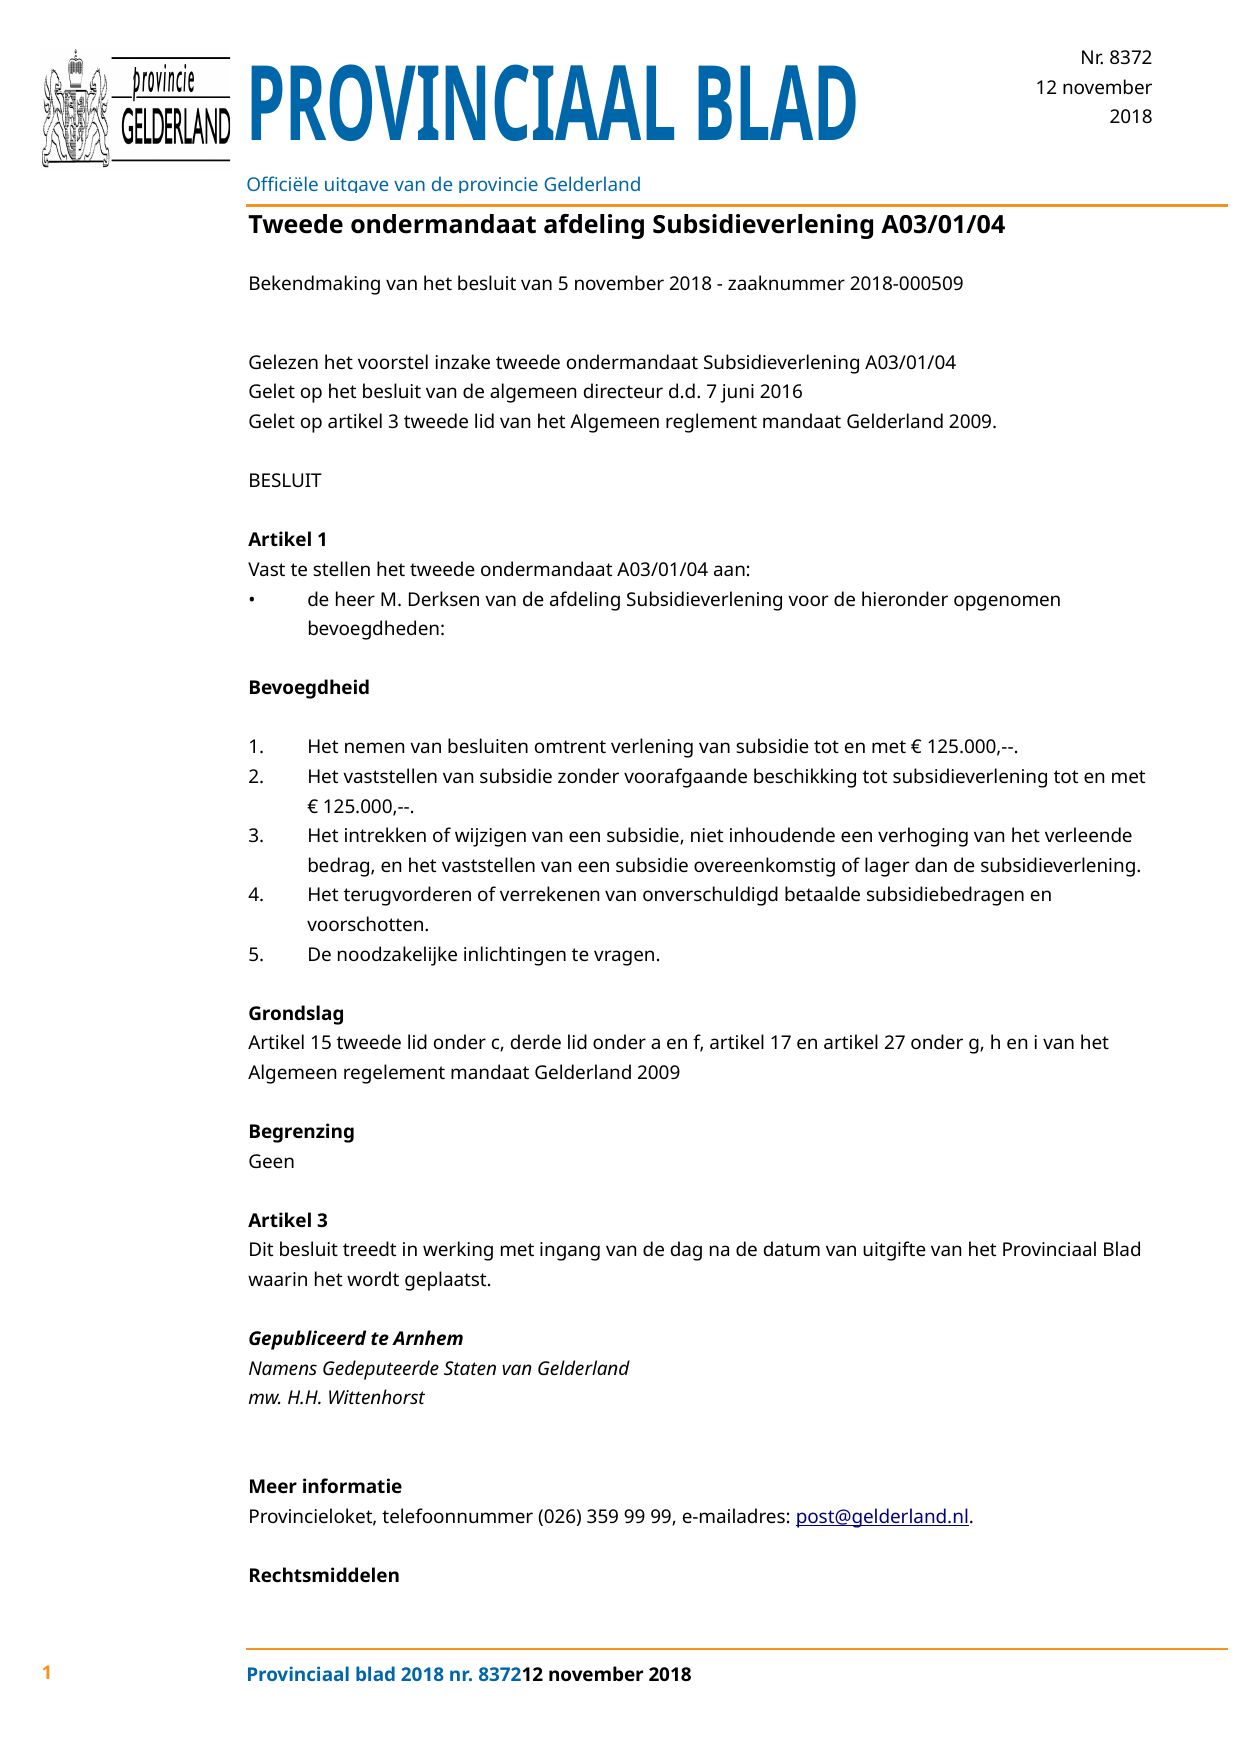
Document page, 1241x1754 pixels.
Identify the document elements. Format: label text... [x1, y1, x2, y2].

list Het vaststellen van subsidie zonder voorafgaande beschikking tot subsidieverlening tot en met [248, 763, 1152, 789]
text Geen [248, 1148, 1152, 1174]
text Gepubliceerd te Arnhem [248, 1325, 1152, 1351]
list € 125.000,--. [248, 793, 1152, 819]
text Grondslag [248, 1000, 1152, 1026]
picture [41, 47, 231, 172]
list Het nemen van besluiten omtrent verlening van subsidie tot en met € 125.000,--. [248, 734, 1152, 759]
text Artikel 3 [248, 1207, 1152, 1233]
text Namens Gedeputeerde Staten van Gelderland [248, 1355, 1152, 1381]
text Begrenzing [248, 1118, 1152, 1144]
text Gelezen het voorstel inzake tweede ondermandaat Subsidieverlening A03/01/04 [248, 349, 1152, 375]
text Meer informatie [248, 1473, 1152, 1499]
text Artikel 1 [248, 527, 1152, 552]
text Provincieloket, telefoonnummer (026) 359 99 99, e-mailadres: post@gelderland.nl. [248, 1503, 1152, 1529]
list De noodzakelijke inlichtingen te vragen. [248, 941, 1152, 967]
text Rechtsmiddelen [248, 1562, 1152, 1588]
list Het terugvorderen of verrekenen van onverschuldigd betaalde subsidiebedragen en voorschotten. [248, 882, 1152, 937]
text Tweede ondermandaat afdeling Subsidieverlening A03/01/04 [248, 207, 1152, 241]
text mw. H.H. Wittenhorst [248, 1384, 1152, 1410]
text Artikel 15 tweede lid onder c, derde lid onder a en f, artikel 17 en artikel 27 onder g, h en i van het Algemeen regelement mandaat Gelderland 2009 [248, 1029, 1152, 1085]
text Gelet op het besluit van de algemeen directeur d.d. 7 juni 2016 [248, 379, 1152, 404]
text BESLUIT [248, 467, 1152, 493]
list Het intrekken of wijzigen van een subsidie, niet inhoudende een verhoging van het verleende bedrag, en het vaststellen van een subsidie overeenkomstig of lager dan de subsidieverlening. [248, 822, 1152, 878]
text Bevoegdheid [248, 674, 1152, 700]
text Bekendmaking van het besluit van 5 november 2018 - zaaknummer 2018-000509 [248, 270, 1152, 296]
list de heer M. Derksen van de afdeling Subsidieverlening voor de hieronder opgenomen bevoegdheden: [248, 586, 1152, 641]
text Dit besluit treedt in werking met ingang van de dag na de datum van uitgifte van het Provinciaal Blad waarin het wordt geplaatst. [248, 1237, 1152, 1292]
text Vast te stellen het tweede ondermandaat A03/01/04 aan: [248, 556, 1152, 582]
text Gelet op artikel 3 tweede lid van het Algemeen reglement mandaat Gelderland 2009. [248, 408, 1152, 434]
